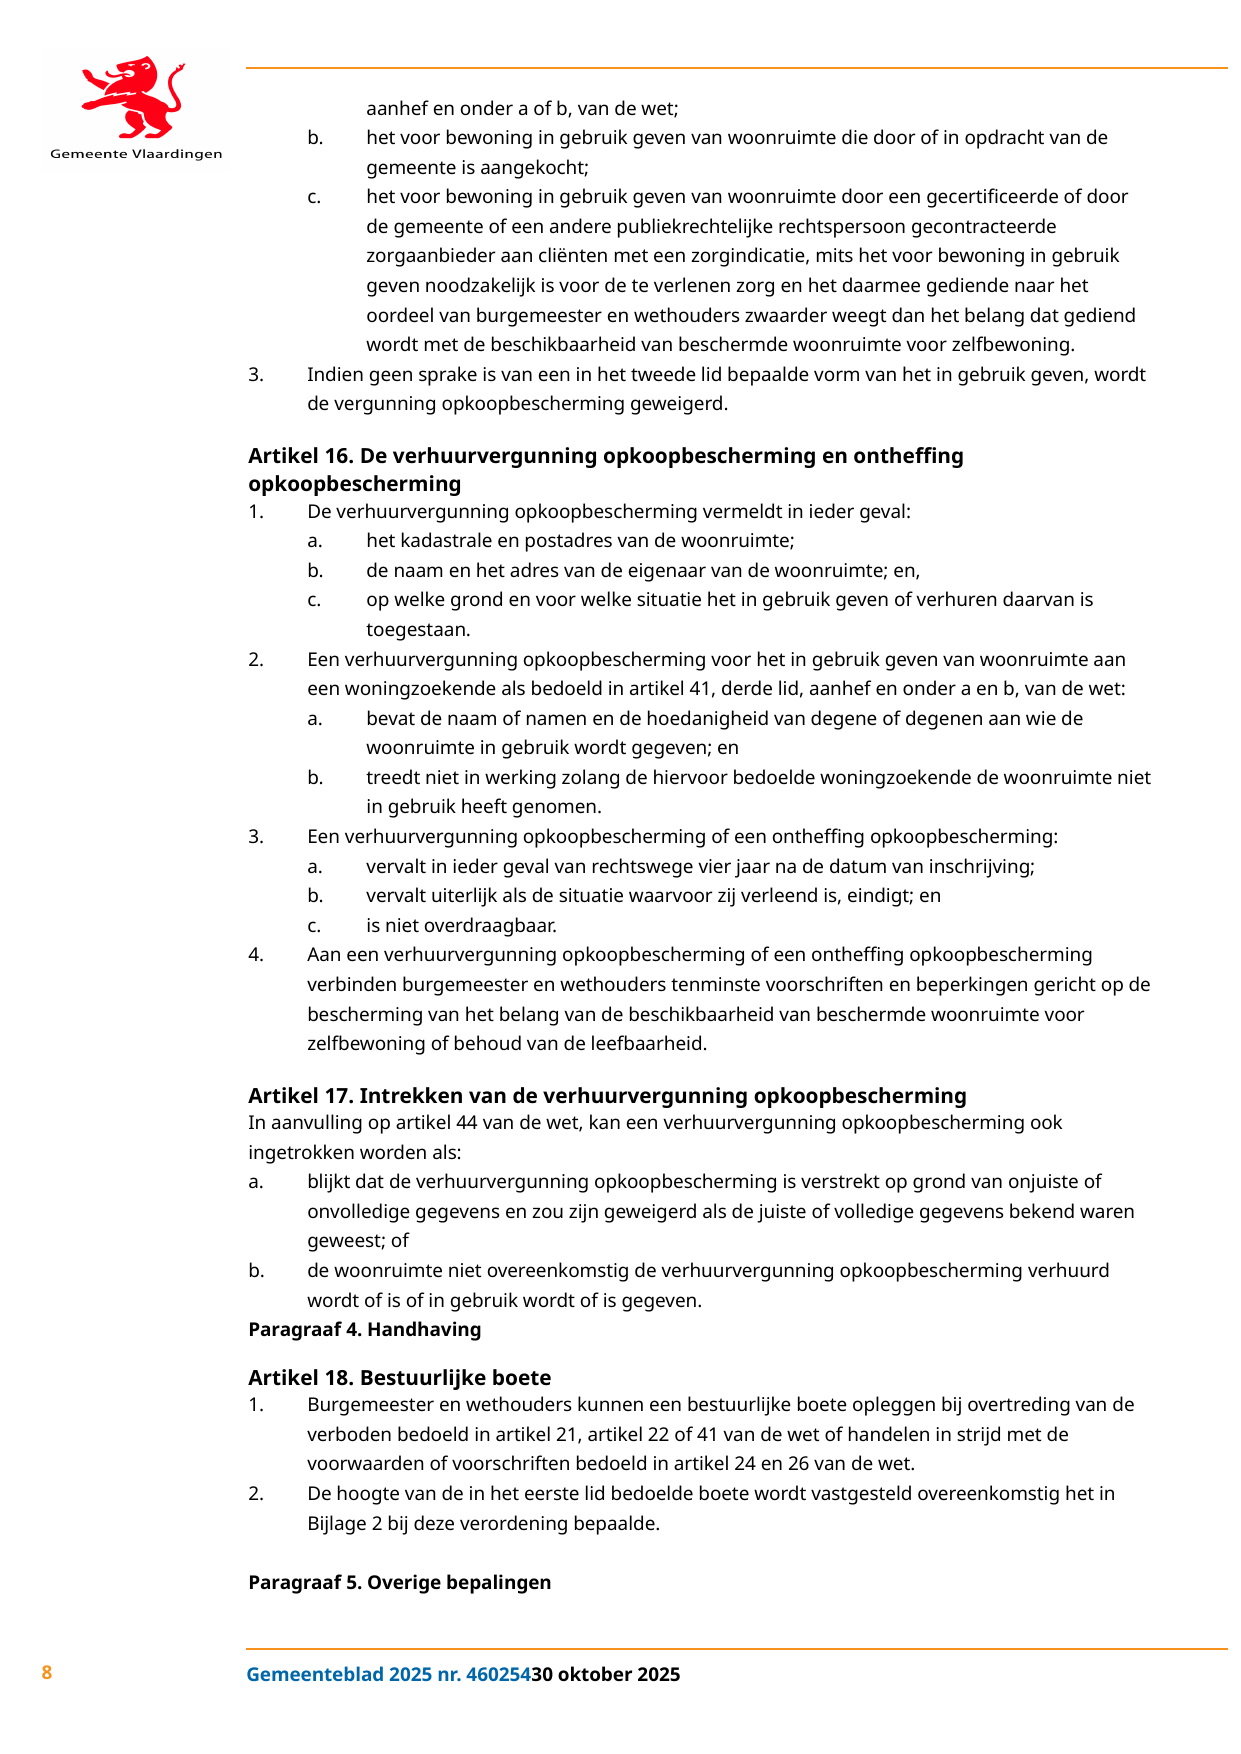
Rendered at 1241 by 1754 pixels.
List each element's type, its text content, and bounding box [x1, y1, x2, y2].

list Indien geen sprake is van een in het tweede lid bepaalde vorm van het in gebruik geven, wordt de vergunning opkoopbescherming geweigerd. [248, 361, 1152, 416]
list De hoogte van de in het eerste lid bedoelde boete wordt vastgesteld overeenkomstig het in Bijlage 2 bij deze verordening bepaalde. [248, 1480, 1152, 1535]
list is niet overdraagbaar. [307, 912, 1152, 938]
list vervalt in ieder geval van rechtswege vier jaar na de datum van inschrijving; [307, 853, 1152, 879]
list de naam en het adres van de eigenaar van de woonruimte; en, [307, 557, 1152, 583]
list het voor bewoning in gebruik geven van woonruimte die door of in opdracht van de gemeente is aangekocht; [307, 124, 1152, 180]
list het voor bewoning in gebruik geven van woonruimte door een gecertificeerde of door de gemeente of een andere publiekrechtelijke rechtspersoon gecontracteerde zorgaanbieder aan cliënten met een zorgindicatie, mits het voor bewoning in gebruik geven noodzakelijk is voor de te verlenen zorg en het daarmee gediende naar het oordeel van burgemeester en wethouders zwaarder weegt dan het belang dat gediend wordt met de beschikbaarheid van beschermde woonruimte voor zelfbewoning. [307, 183, 1152, 357]
list Een verhuurvergunning opkoopbescherming of een ontheffing opkoopbescherming: [248, 823, 1152, 849]
picture [41, 47, 231, 172]
list op welke grond en voor welke situatie het in gebruik geven of verhuren daarvan is toegestaan. [307, 587, 1152, 642]
list vervalt uiterlijk als de situatie waarvoor zij verleend is, eindigt; en [307, 882, 1152, 908]
list de woonruimte niet overeenkomstig de verhuurvergunning opkoopbescherming verhuurd wordt of is of in gebruik wordt of is gegeven. [248, 1257, 1152, 1312]
text Artikel 17. Intrekken van de verhuurvergunning opkoopbescherming [248, 1081, 1152, 1109]
text Artikel 16. De verhuurvergunning opkoopbescherming en ontheffing opkoopbescherming [248, 441, 1152, 498]
list het kadastrale en postadres van de woonruimte; [307, 527, 1152, 553]
text Paragraaf 4. Handhaving [248, 1316, 1152, 1342]
list aanhef en onder a of b, van de wet; [307, 95, 1152, 121]
list bevat de naam of namen en de hoedanigheid van degene of degenen aan wie de woonruimte in gebruik wordt gegeven; en [307, 705, 1152, 760]
text Paragraaf 5. Overige bepalingen [248, 1569, 1152, 1594]
list Een verhuurvergunning opkoopbescherming voor het in gebruik geven van woonruimte aan een woningzoekende als bedoeld in artikel 41, derde lid, aanhef en onder a en b, van de wet: [248, 646, 1152, 701]
text In aanvulling op artikel 44 van de wet, kan een verhuurvergunning opkoopbescherming ook ingetrokken worden als: [248, 1109, 1152, 1164]
list Burgemeester en wethouders kunnen een bestuurlijke boete opleggen bij overtreding van de verboden bedoeld in artikel 21, artikel 22 of 41 van de wet of handelen in strijd met de voorwaarden of voorschriften bedoeld in artikel 24 en 26 van de wet. [248, 1391, 1152, 1476]
text Artikel 18. Bestuurlijke boete [248, 1363, 1152, 1391]
list blijkt dat de verhuurvergunning opkoopbescherming is verstrekt op grond van onjuiste of onvolledige gegevens en zou zijn geweigerd als de juiste of volledige gegevens bekend waren geweest; of [248, 1168, 1152, 1253]
list treedt niet in werking zolang de hiervoor bedoelde woningzoekende de woonruimte niet in gebruik heeft genomen. [307, 764, 1152, 819]
list De verhuurvergunning opkoopbescherming vermeldt in ieder geval: [248, 498, 1152, 524]
list Aan een verhuurvergunning opkoopbescherming of een ontheffing opkoopbescherming verbinden burgemeester en wethouders tenminste voorschriften en beperkingen gericht op de bescherming van het belang van de beschikbaarheid van beschermde woonruimte voor zelfbewoning of behoud van de leefbaarheid. [248, 942, 1152, 1056]
